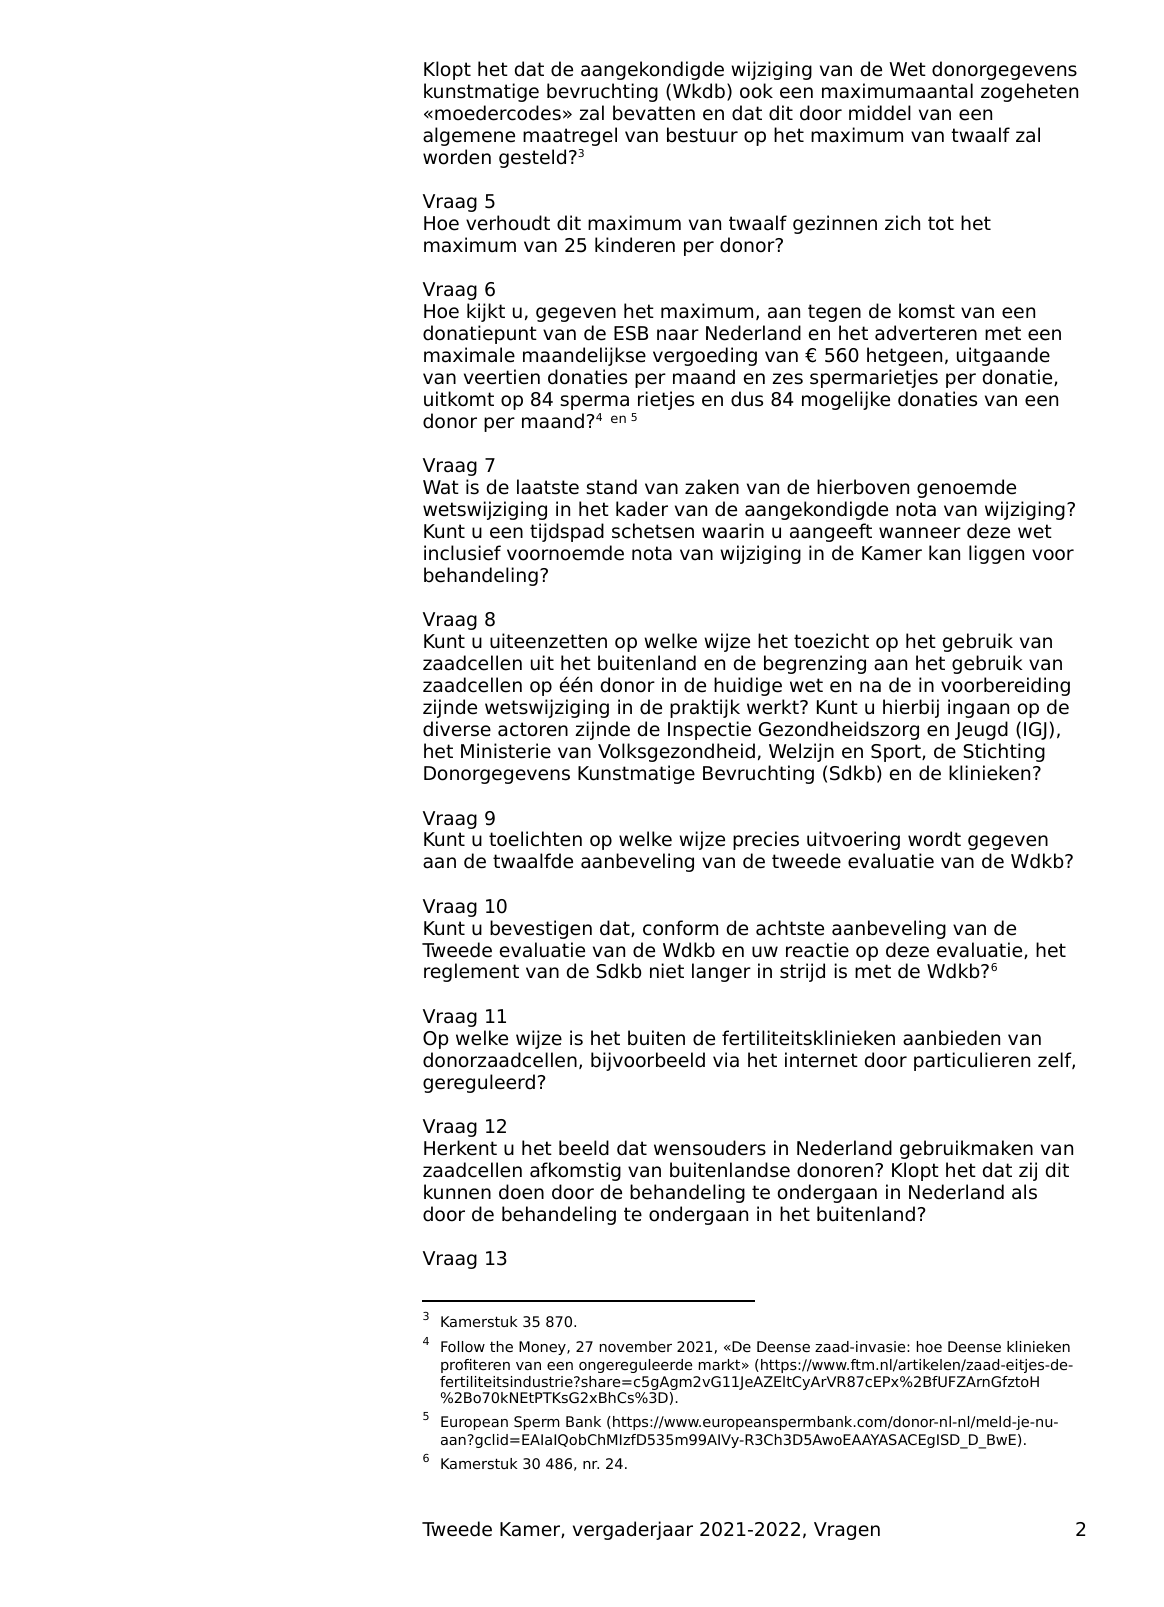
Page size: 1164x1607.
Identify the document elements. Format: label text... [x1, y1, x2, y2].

text Herkent u het beeld dat wensouders in Nederland gebruikmaken van zaadcellen afkomstig van buitenlandse donoren? Klopt het dat zij dit kunnen doen door de behandeling te ondergaan in Nederland als door de behandeling te ondergaan in het buitenland? [422, 1138, 1087, 1226]
text Vraag 10 [422, 896, 1087, 917]
text Vraag 6 [422, 279, 1087, 301]
text Follow the Money, 27 november 2021, «De Deense zaad-invasie: hoe Deense klinieken profiteren van een ongereguleerde markt» (https://www.ftm.nl/artikelen/zaad-eitjes-de-fertiliteitsindustrie?share=c5gAgm2vG11JeAZEltCyArVR87cEPx%2BfUFZArnGfztoH%2Bo70kNEtPTKsG2xBhCs%3D). [422, 1335, 1087, 1407]
text Vraag 8 [422, 609, 1087, 631]
text Klopt het dat de aangekondigde wijziging van de Wet donorgegevens kunstmatige bevruchting (Wkdb) ook een maximumaantal zogeheten «moedercodes» zal bevatten en dat dit door middel van een algemene maatregel van bestuur op het maximum van twaalf zal worden gesteld? [422, 59, 1087, 169]
text Vraag 13 [422, 1248, 1087, 1270]
text Vraag 11 [422, 1006, 1087, 1028]
text Kunt u bevestigen dat, conform de achtste aanbeveling van de Tweede evaluatie van de Wdkb en uw reactie op deze evaluatie, het reglement van de Sdkb niet langer in strijd is met de Wdkb? [422, 917, 1087, 983]
text Vraag 9 [422, 807, 1087, 829]
text Vraag 7 [422, 455, 1087, 477]
text European Sperm Bank (https://www.europeanspermbank.com/donor-nl-nl/meld-je-nu-aan?gclid=EAIaIQobChMIzfD535m99AIVy-R3Ch3D5AwoEAAYASACEgISD_D_BwE). [422, 1410, 1087, 1449]
text Op welke wijze is het buiten de fertiliteitsklinieken aanbieden van donorzaadcellen, bijvoorbeeld via het internet door particulieren zelf, gereguleerd? [422, 1028, 1087, 1093]
text Kamerstuk 35 870. [422, 1310, 1087, 1332]
text Vraag 5 [422, 191, 1087, 213]
text Kunt u toelichten op welke wijze precies uitvoering wordt gegeven aan de twaalfde aanbeveling van de tweede evaluatie van de Wdkb? [422, 829, 1087, 873]
text Hoe verhoudt dit maximum van twaalf gezinnen zich tot het maximum van 25 kinderen per donor? [422, 213, 1087, 257]
text Wat is de laatste stand van zaken van de hierboven genoemde wetswijziging in het kader van de aangekondigde nota van wijziging? Kunt u een tijdspad schetsen waarin u aangeeft wanneer deze wet inclusief voornoemde nota van wijziging in de Kamer kan liggen voor behandeling? [422, 477, 1087, 587]
text Hoe kijkt u, gegeven het maximum, aan tegen de komst van een donatiepunt van de ESB naar Nederland en het adverteren met een maximale maandelijkse vergoeding van € 560 hetgeen, uitgaande van veertien donaties per maand en zes spermarietjes per donatie, uitkomt op 84 sperma rietjes en dus 84 mogelijke donaties van een donor per maand? en [422, 301, 1087, 433]
text Kamerstuk 30 486, nr. 24. [422, 1452, 1087, 1474]
text Vraag 12 [422, 1116, 1087, 1138]
text Kunt u uiteenzetten op welke wijze het toezicht op het gebruik van zaadcellen uit het buitenland en de begrenzing aan het gebruik van zaadcellen op één donor in de huidige wet en na de in voorbereiding zijnde wetswijziging in de praktijk werkt? Kunt u hierbij ingaan op de diverse actoren zijnde de Inspectie Gezondheidszorg en Jeugd (IGJ), het Ministerie van Volksgezondheid, Welzijn en Sport, de Stichting Donorgegevens Kunstmatige Bevruchting (Sdkb) en de klinieken? [422, 631, 1087, 785]
